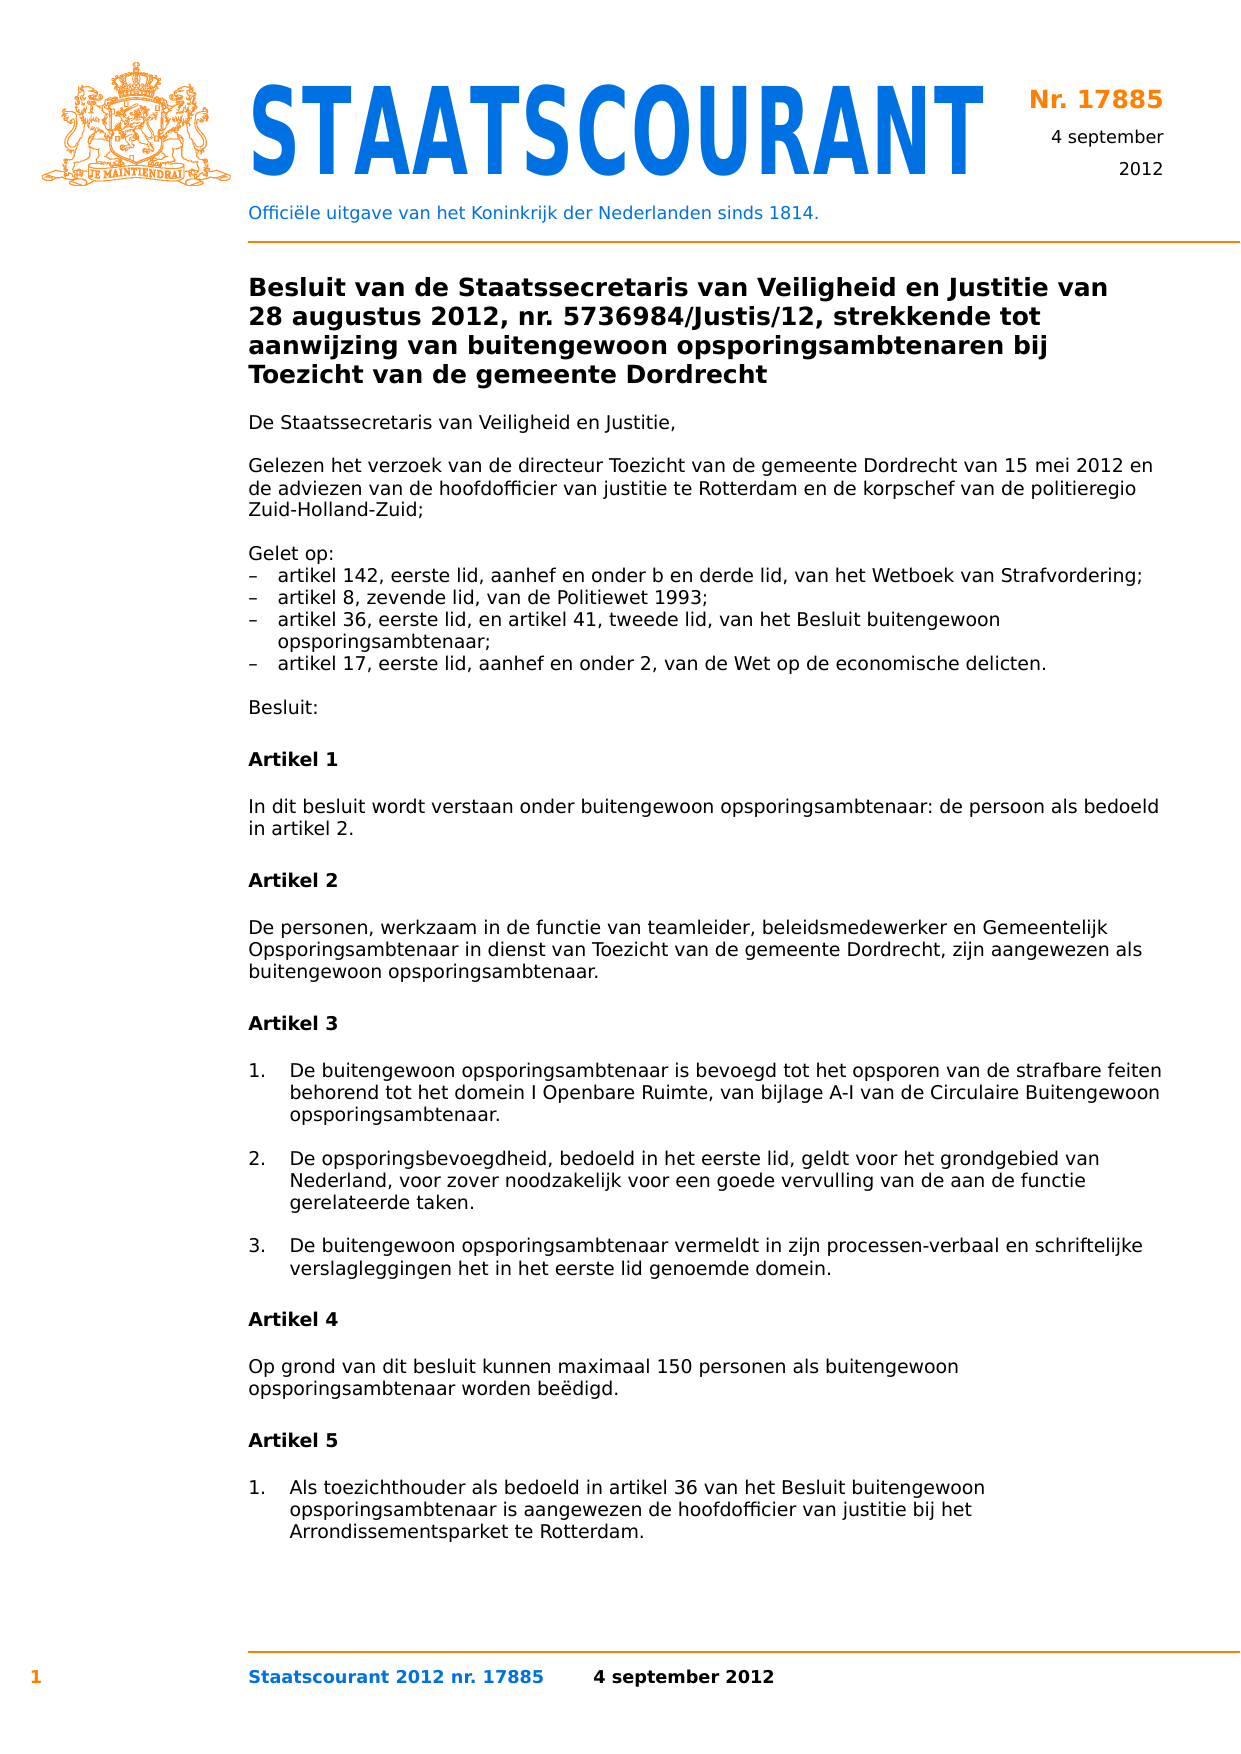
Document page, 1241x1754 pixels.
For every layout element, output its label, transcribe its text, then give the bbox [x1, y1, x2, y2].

text Gelezen het verzoek van de directeur Toezicht van de gemeente Dordrecht van 15 mei 2012 en de adviezen van de hoofdofficier van justitie te Rotterdam en de korpschef van de politieregio Zuid-Holland-Zuid; [248, 455, 1163, 521]
text Gelet op: [248, 543, 1163, 565]
subtitle Artikel 3 [248, 1013, 1163, 1035]
subtitle Besluit van de Staatssecretaris van Veiligheid en Justitie van 28 augustus 2012, nr. 5736984/Justis/12, strekkende tot aanwijzing van buitengewoon opsporingsambtenaren bij Toezicht van de gemeente Dordrecht [248, 273, 1163, 390]
text – artikel 8, zevende lid, van de Politiewet 1993; [248, 587, 1163, 609]
text Besluit: [248, 697, 1163, 719]
text Op grond van dit besluit kunnen maximaal 150 personen als buitengewoon opsporingsambtenaar worden beëdigd. [248, 1356, 1163, 1400]
text 3. De buitengewoon opsporingsambtenaar vermeldt in zijn processen-verbaal en schriftelijke verslagleggingen het in het eerste lid genoemde domein. [248, 1235, 1163, 1279]
text – artikel 36, eerste lid, en artikel 41, tweede lid, van het Besluit buitengewoon opsporingsambtenaar; [248, 609, 1163, 653]
subtitle Artikel 1 [248, 749, 1163, 771]
text 1. De buitengewoon opsporingsambtenaar is bevoegd tot het opsporen van de strafbare feiten behorend tot het domein I Openbare Ruimte, van bijlage A-I van de Circulaire Buitengewoon opsporingsambtenaar. [248, 1060, 1163, 1126]
text 1. Als toezichthouder als bedoeld in artikel 36 van het Besluit buitengewoon opsporingsambtenaar is aangewezen de hoofdofficier van justitie bij het Arrondissementsparket te Rotterdam. [248, 1477, 1163, 1543]
table_cell Officiële uitgave van het Koninkrijk der Nederlanden sinds 1814. [248, 203, 1240, 241]
subtitle Artikel 4 [248, 1309, 1163, 1331]
text In dit besluit wordt verstaan onder buitengewoon opsporingsambtenaar: de persoon als bedoeld in artikel 2. [248, 796, 1163, 840]
subtitle Artikel 5 [248, 1430, 1163, 1452]
text De personen, werkzaam in de functie van teamleider, beleidsmedewerker en Gemeentelijk Opsporingsambtenaar in dienst van Toezicht van de gemeente Dordrecht, zijn aangewezen als buitengewoon opsporingsambtenaar. [248, 917, 1163, 983]
table_cell 2012 [998, 153, 1240, 203]
table_header [25, 62, 248, 241]
text – artikel 17, eerste lid, aanhef en onder 2, van de Wet op de economische delicten. [248, 653, 1163, 675]
text – artikel 142, eerste lid, aanhef en onder b en derde lid, van het Wetboek van Strafvordering; [248, 565, 1163, 587]
table_header Nr. 17885 [998, 62, 1240, 121]
text De Staatssecretaris van Veiligheid en Justitie, [248, 412, 1163, 433]
table_cell 4 september [998, 121, 1240, 153]
table_header STAATSCOURANT [248, 62, 998, 203]
text 2. De opsporingsbevoegdheid, bedoeld in het eerste lid, geldt voor het grondgebied van Nederland, voor zover noodzakelijk voor een goede vervulling van de aan de functie gerelateerde taken. [248, 1148, 1163, 1213]
picture [41, 62, 231, 186]
subtitle Artikel 2 [248, 870, 1163, 892]
